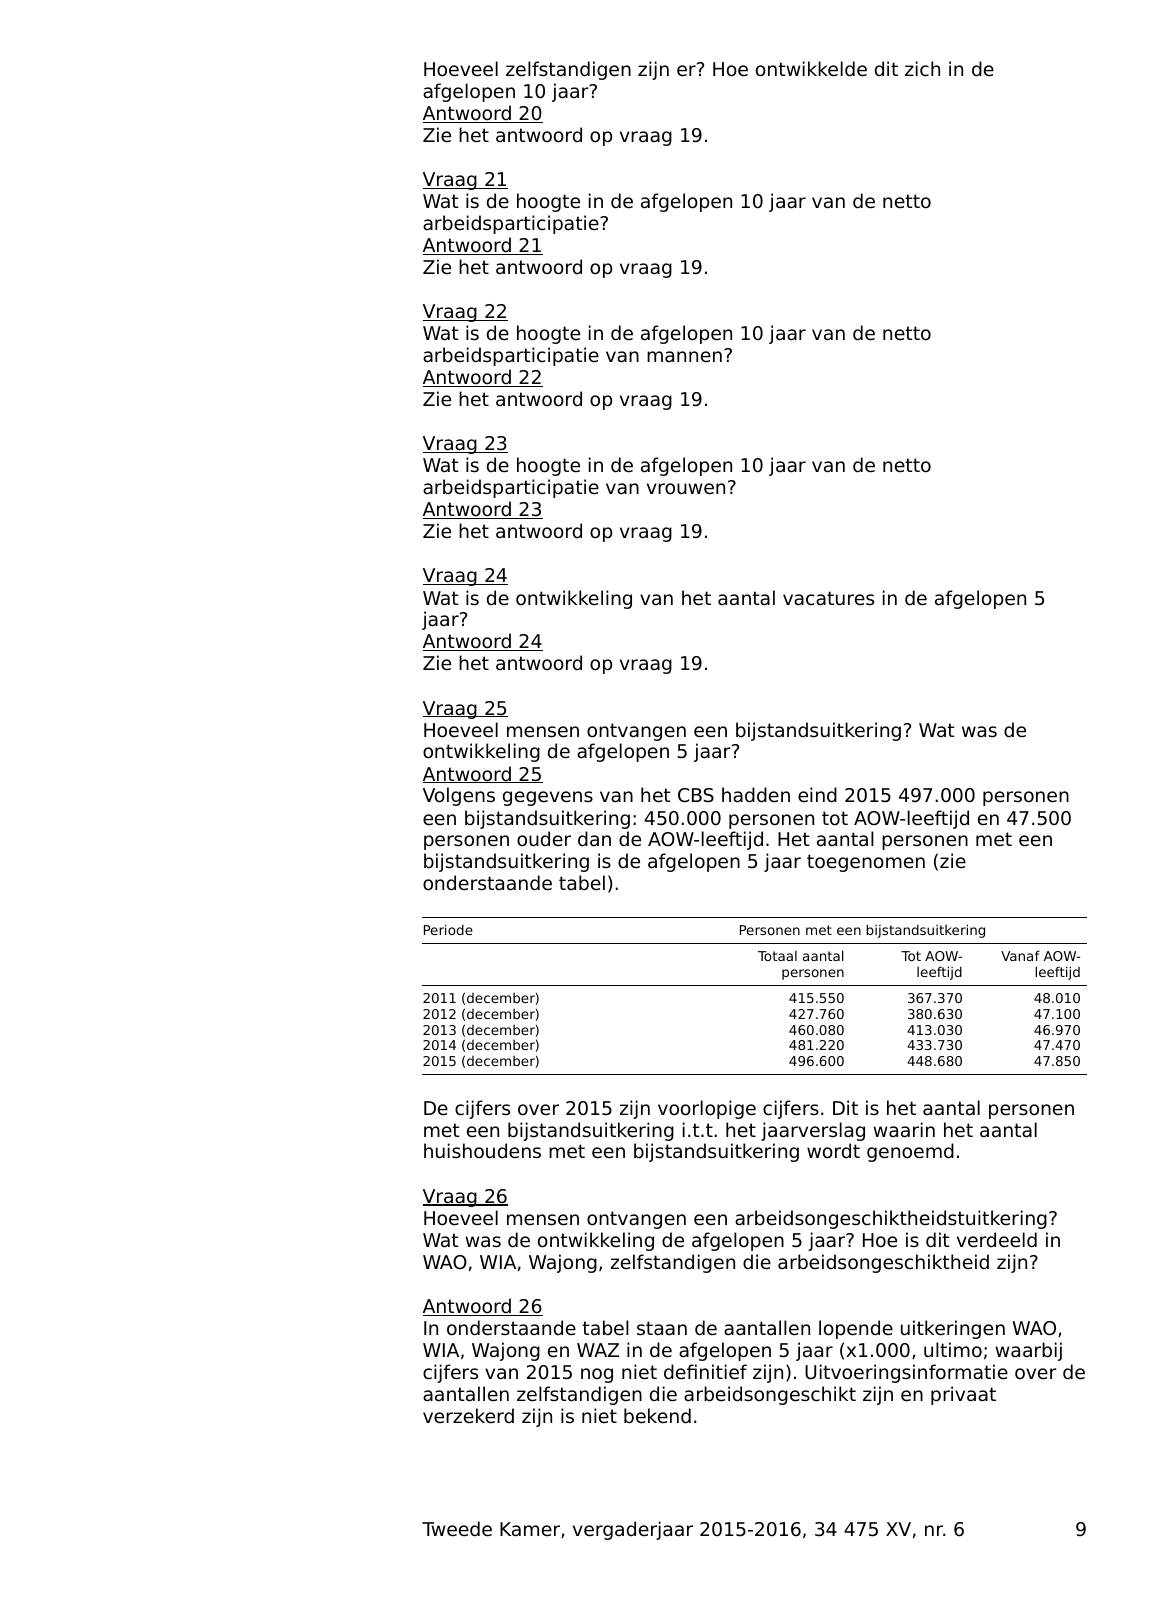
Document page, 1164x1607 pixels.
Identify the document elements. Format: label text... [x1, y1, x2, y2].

text Hoeveel zelfstandigen zijn er? Hoe ontwikkelde dit zich in de afgelopen 10 jaar? [422, 59, 1087, 103]
table_cell 2011 (december) [422, 986, 732, 1007]
table_cell 380.630 [850, 1007, 968, 1022]
table_cell 496.600 [732, 1054, 850, 1074]
text Vraag 26 [422, 1186, 1087, 1208]
text Zie het antwoord op vraag 19. [422, 521, 1087, 543]
text Hoeveel mensen ontvangen een bijstandsuitkering? Wat was de ontwikkeling de afgelopen 5 jaar? [422, 719, 1087, 763]
table_cell 413.030 [850, 1023, 968, 1038]
table_cell 367.370 [850, 986, 968, 1007]
text Vraag 22 [422, 301, 1087, 323]
table_cell 460.080 [732, 1023, 850, 1038]
text Volgens gegevens van het CBS hadden eind 2015 497.000 personen een bijstandsuitkering: 450.000 personen tot AOW-leeftijd en 47.500 personen ouder dan de AOW-leeftijd. Het aantal personen met een bijstandsuitkering is de afgelopen 5 jaar toegenomen (zie onderstaande tabel). [422, 785, 1087, 895]
text Antwoord 20 [422, 103, 1087, 125]
table_cell 433.730 [850, 1038, 968, 1054]
text Vraag 25 [422, 697, 1087, 719]
text Vraag 24 [422, 565, 1087, 587]
table_cell Vanaf AOW-leeftijd [969, 944, 1087, 985]
table_cell 415.550 [732, 986, 850, 1007]
text Zie het antwoord op vraag 19. [422, 653, 1087, 675]
text Zie het antwoord op vraag 19. [422, 257, 1087, 279]
text Antwoord 25 [422, 763, 1087, 785]
text Wat is de ontwikkeling van het aantal vacatures in de afgelopen 5 jaar? [422, 587, 1087, 631]
text Antwoord 22 [422, 367, 1087, 389]
text Antwoord 26 [422, 1296, 1087, 1318]
text Wat is de hoogte in de afgelopen 10 jaar van de netto arbeidsparticipatie? [422, 191, 1087, 235]
table_cell 47.100 [969, 1007, 1087, 1022]
text Antwoord 21 [422, 235, 1087, 257]
table_cell 2012 (december) [422, 1007, 732, 1022]
table_cell Tot AOW-leeftijd [850, 944, 968, 985]
text Wat is de hoogte in de afgelopen 10 jaar van de netto arbeidsparticipatie van mannen? [422, 323, 1087, 367]
table_cell 46.970 [969, 1023, 1087, 1038]
table_header Personen met een bijstandsuitkering [732, 918, 1087, 943]
text Zie het antwoord op vraag 19. [422, 389, 1087, 411]
text In onderstaande tabel staan de aantallen lopende uitkeringen WAO, WIA, Wajong en WAZ in de afgelopen 5 jaar (x1.000, ultimo; waarbij cijfers van 2015 nog niet definitief zijn). Uitvoeringsinformatie over de aantallen zelfstandigen die arbeidsongeschikt zijn en privaat verzekerd zijn is niet bekend. [422, 1318, 1087, 1428]
table_cell 2013 (december) [422, 1023, 732, 1038]
table_cell 427.760 [732, 1007, 850, 1022]
table_cell 48.010 [969, 986, 1087, 1007]
table_header Periode [422, 918, 732, 943]
table_cell [422, 944, 732, 985]
table_cell 448.680 [850, 1054, 968, 1074]
text De cijfers over 2015 zijn voorlopige cijfers. Dit is het aantal personen met een bijstandsuitkering i.t.t. het jaarverslag waarin het aantal huishoudens met een bijstandsuitkering wordt genoemd. [422, 1097, 1087, 1163]
table_cell 2015 (december) [422, 1054, 732, 1074]
text Zie het antwoord op vraag 19. [422, 125, 1087, 147]
table_cell 47.850 [969, 1054, 1087, 1074]
text Wat is de hoogte in de afgelopen 10 jaar van de netto arbeidsparticipatie van vrouwen? [422, 455, 1087, 499]
text Vraag 23 [422, 433, 1087, 455]
table_cell 47.470 [969, 1038, 1087, 1054]
table_cell 481.220 [732, 1038, 850, 1054]
table_cell 2014 (december) [422, 1038, 732, 1054]
text Vraag 21 [422, 169, 1087, 191]
table_cell Totaal aantal personen [732, 944, 850, 985]
text Antwoord 23 [422, 499, 1087, 521]
text Antwoord 24 [422, 631, 1087, 653]
text Hoeveel mensen ontvangen een arbeidsongeschiktheidstuitkering? Wat was de ontwikkeling de afgelopen 5 jaar? Hoe is dit verdeeld in WAO, WIA, Wajong, zelfstandigen die arbeidsongeschiktheid zijn? [422, 1208, 1087, 1273]
